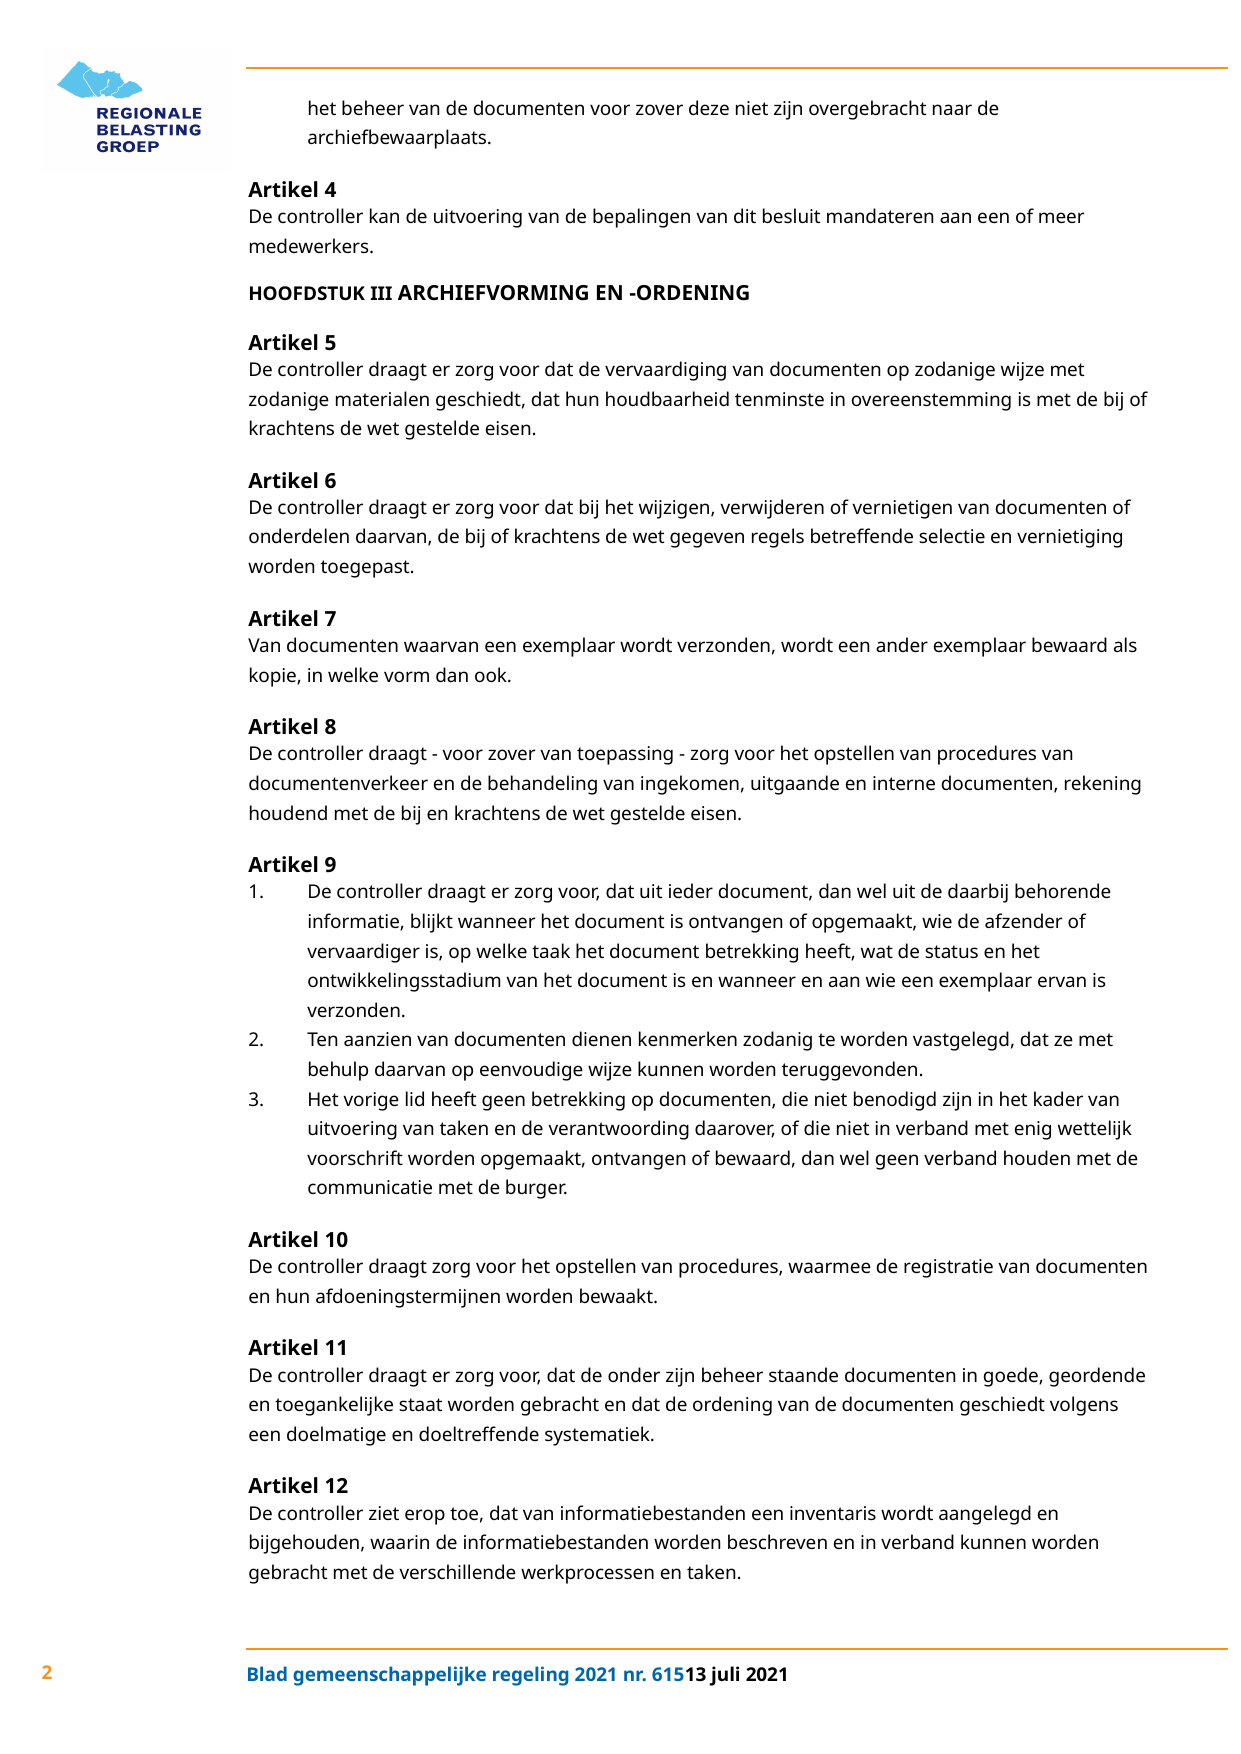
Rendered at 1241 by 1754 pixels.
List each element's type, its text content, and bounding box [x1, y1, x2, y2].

text Artikel 11 [248, 1333, 1152, 1362]
text De controller draagt er zorg voor dat de vervaardiging van documenten op zodanige wijze met zodanige materialen geschiedt, dat hun houdbaarheid tenminste in overeenstemming is met de bij of krachtens de wet gestelde eisen. [248, 356, 1152, 441]
text Van documenten waarvan een exemplaar wordt verzonden, wordt een ander exemplaar bewaard als kopie, in welke vorm dan ook. [248, 632, 1152, 687]
list De controller draagt er zorg voor, dat uit ieder document, dan wel uit de daarbij behorende informatie, blijkt wanneer het document is ontvangen of opgemaakt, wie de afzender of vervaardiger is, op welke taak het document betrekking heeft, wat de status en het ontwikkelingsstadium van het document is en wanneer en aan wie een exemplaar ervan is verzonden. [248, 879, 1152, 1023]
list Het vorige lid heeft geen betrekking op documenten, die niet benodigd zijn in het kader van uitvoering van taken en de verantwoording daarover, of die niet in verband met enig wettelijk voorschrift worden opgemaakt, ontvangen of bewaard, dan wel geen verband houden met de communicatie met de burger. [248, 1086, 1152, 1200]
text De controller kan de uitvoering van de bepalingen van dit besluit mandateren aan een of meer medewerkers. [248, 203, 1152, 258]
text Artikel 12 [248, 1471, 1152, 1500]
text HOOFDSTUK III ARCHIEFVORMING EN -ORDENING [248, 278, 1152, 307]
list het beheer van de documenten voor zover deze niet zijn overgebracht naar de archiefbewaarplaats. [248, 95, 1152, 150]
picture [41, 47, 231, 172]
list Ten aanzien van documenten dienen kenmerken zodanig te worden vastgelegd, dat ze met behulp daarvan op eenvoudige wijze kunnen worden teruggevonden. [248, 1027, 1152, 1082]
text Artikel 10 [248, 1225, 1152, 1253]
text Artikel 6 [248, 466, 1152, 494]
text Artikel 9 [248, 850, 1152, 879]
text De controller draagt - voor zover van toepassing - zorg voor het opstellen van procedures van documentenverkeer en de behandeling van ingekomen, uitgaande en interne documenten, rekening houdend met de bij en krachtens de wet gestelde eisen. [248, 741, 1152, 826]
text Artikel 7 [248, 604, 1152, 632]
text De controller ziet erop toe, dat van informatiebestanden een inventaris wordt aangelegd en bijgehouden, waarin de informatiebestanden worden beschreven en in verband kunnen worden gebracht met de verschillende werkprocessen en taken. [248, 1500, 1152, 1585]
text Artikel 5 [248, 328, 1152, 356]
text Artikel 4 [248, 175, 1152, 203]
text De controller draagt zorg voor het opstellen van procedures, waarmee de registratie van documenten en hun afdoeningstermijnen worden bewaakt. [248, 1253, 1152, 1309]
text De controller draagt er zorg voor dat bij het wijzigen, verwijderen of vernietigen van documenten of onderdelen daarvan, de bij of krachtens de wet gegeven regels betreffende selectie en vernietiging worden toegepast. [248, 494, 1152, 579]
text De controller draagt er zorg voor, dat de onder zijn beheer staande documenten in goede, geordende en toegankelijke staat worden gebracht en dat de ordening van de documenten geschiedt volgens een doelmatige en doeltreffende systematiek. [248, 1362, 1152, 1447]
text Artikel 8 [248, 712, 1152, 741]
